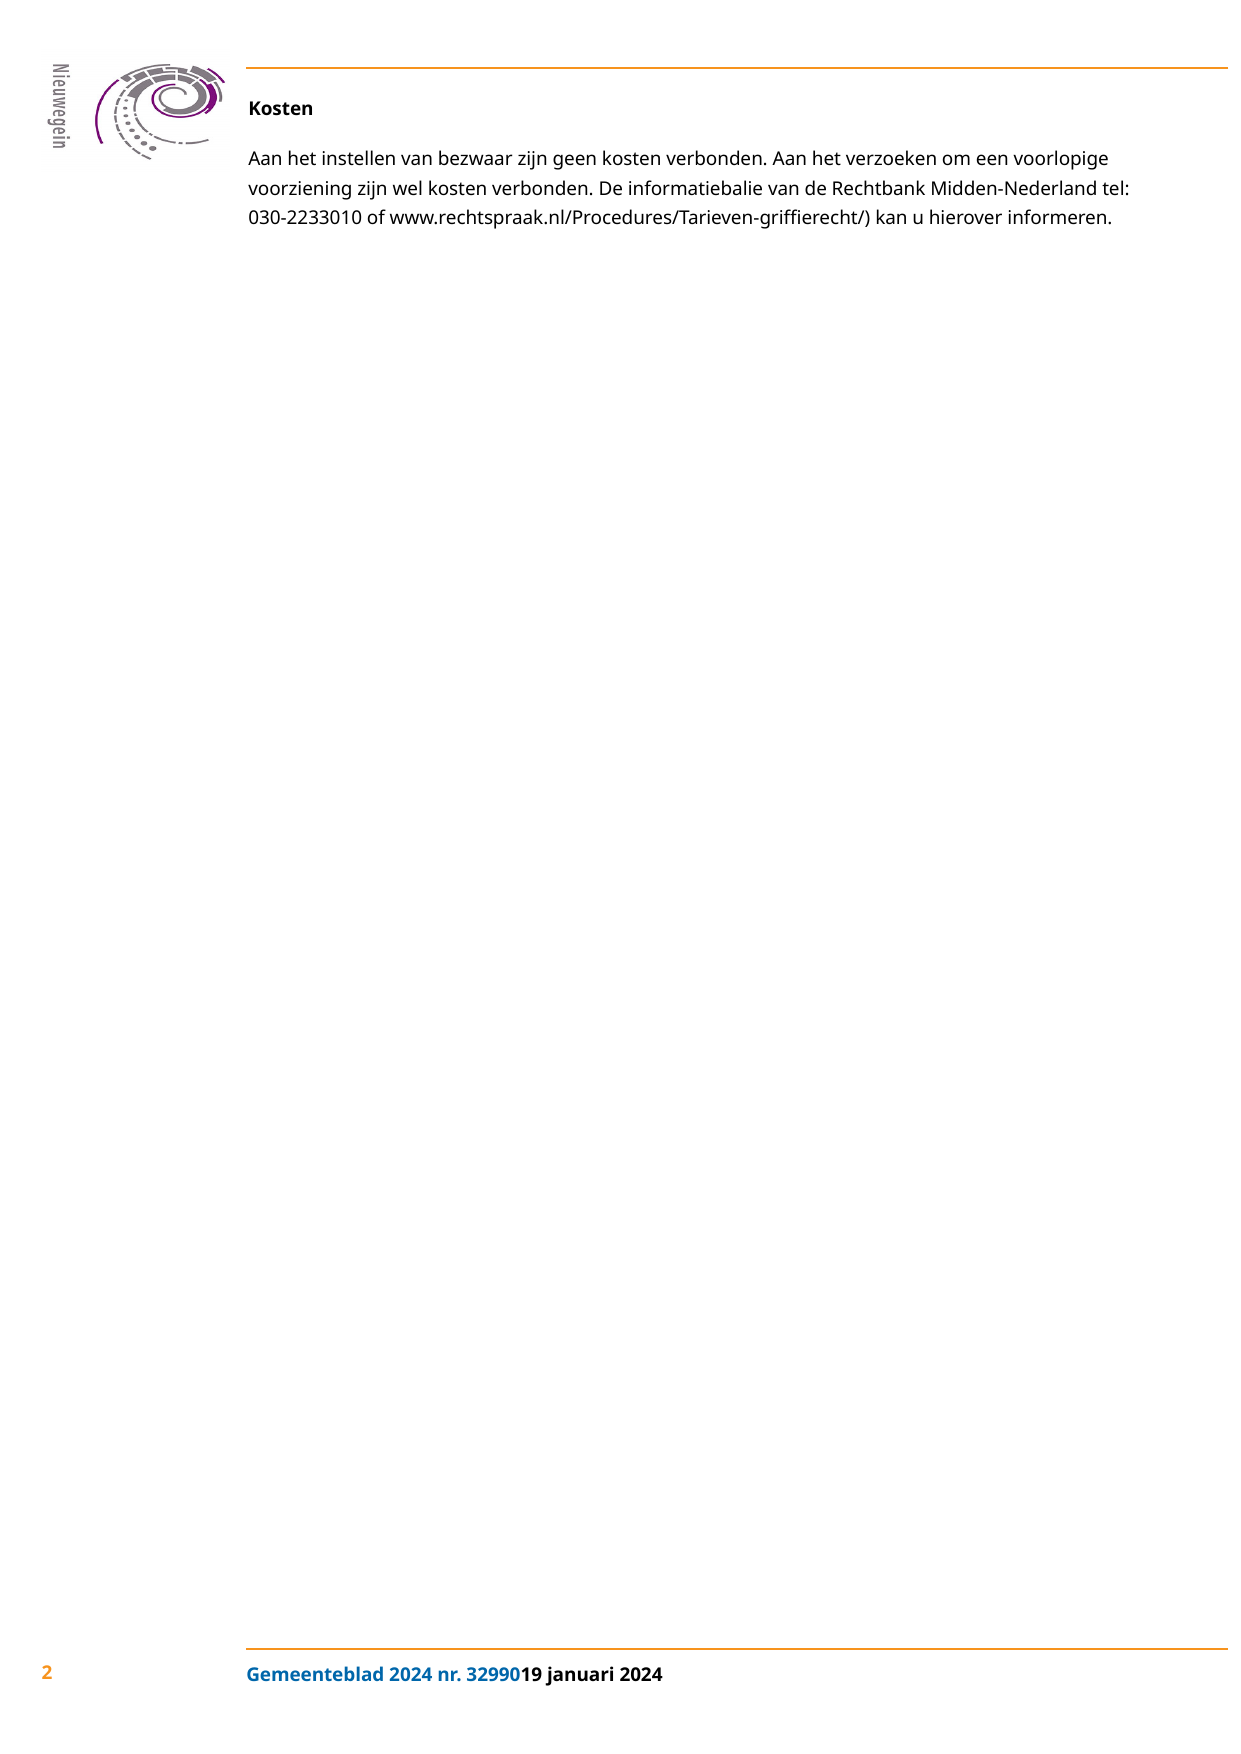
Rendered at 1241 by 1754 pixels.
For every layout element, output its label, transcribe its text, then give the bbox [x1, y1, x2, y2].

text Kosten [248, 95, 1152, 121]
text Aan het instellen van bezwaar zijn geen kosten verbonden. Aan het verzoeken om een voorlopige voorziening zijn wel kosten verbonden. De informatiebalie van de Rechtbank Midden-Nederland tel: 030-2233010 of www.rechtspraak.nl/Procedures/Tarieven-griffierecht/) kan u hierover informeren. [248, 145, 1152, 230]
picture [41, 47, 231, 172]
